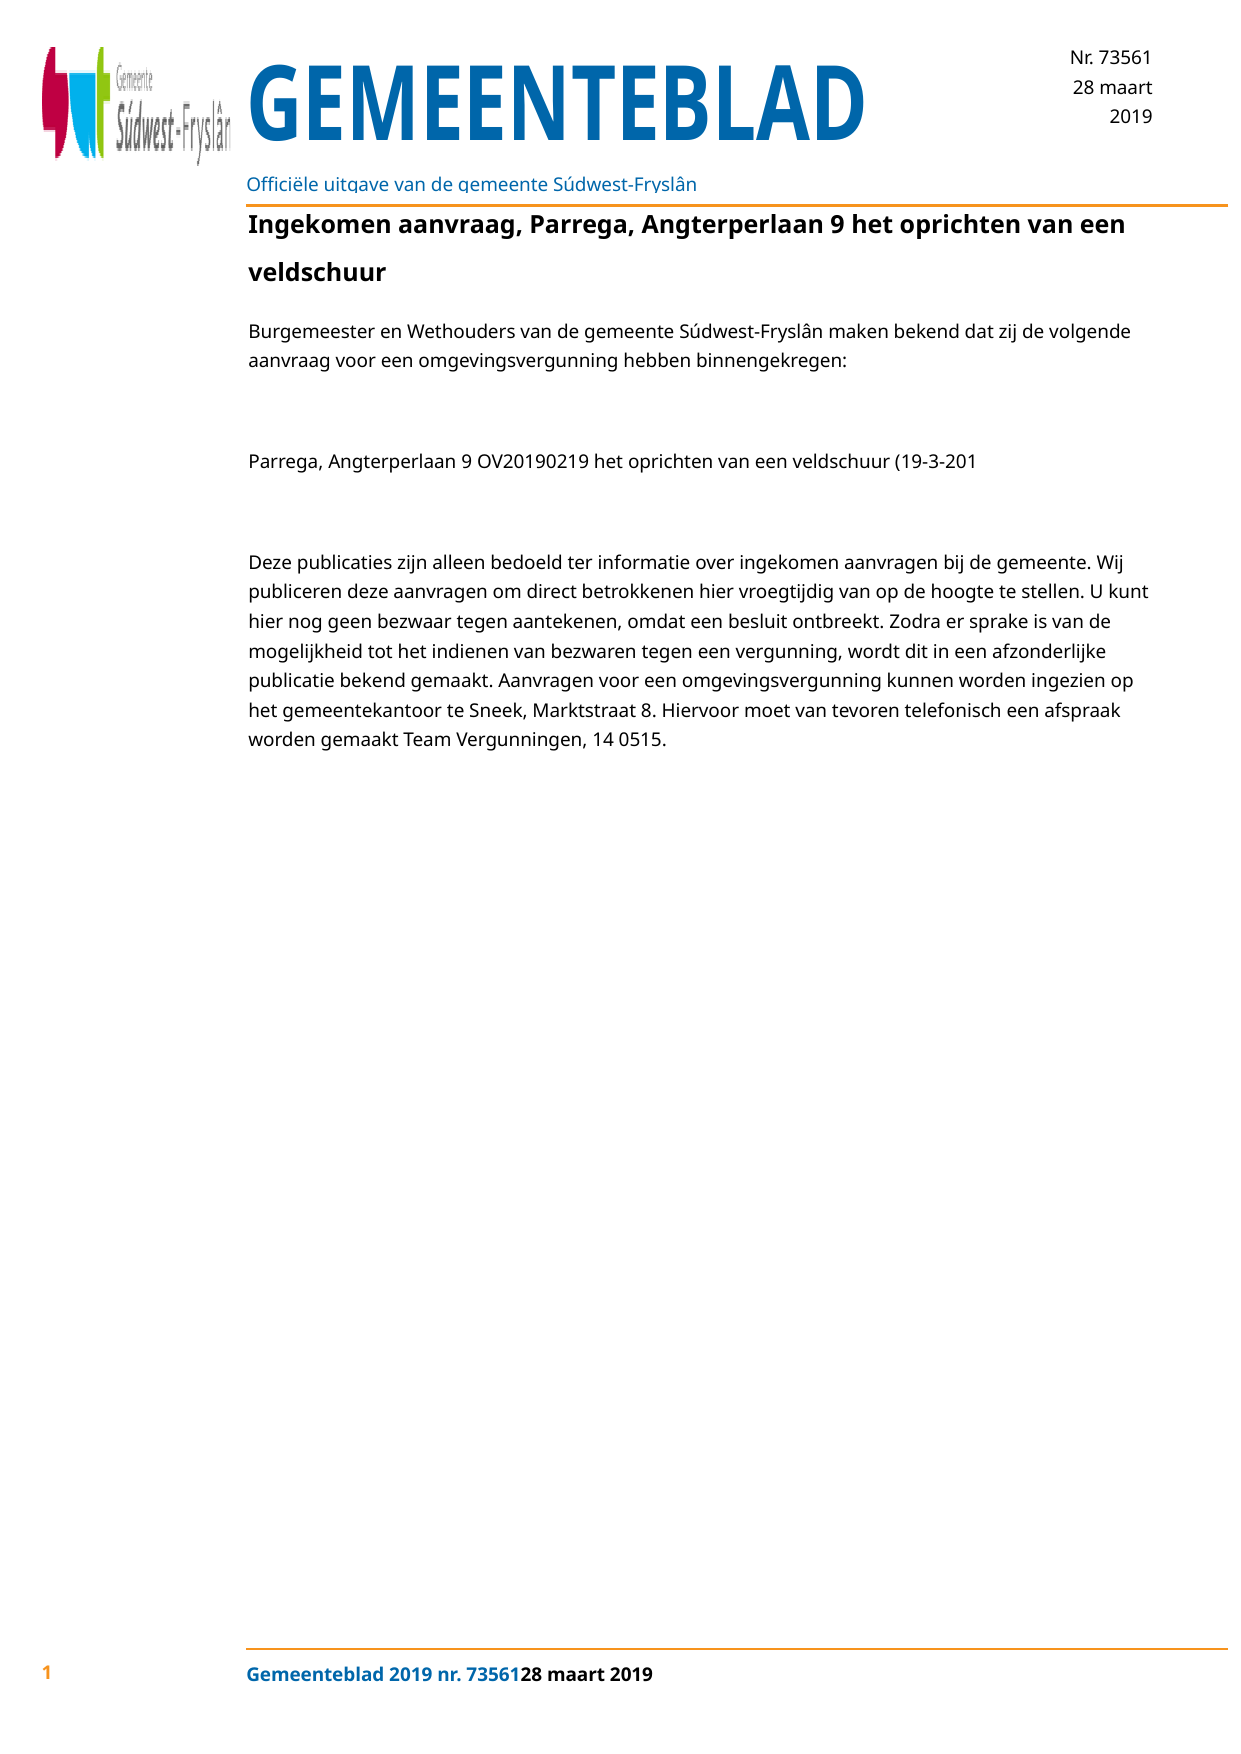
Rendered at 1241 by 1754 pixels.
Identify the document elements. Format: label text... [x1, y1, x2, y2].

text Deze publicaties zijn alleen bedoeld ter informatie over ingekomen aanvragen bij de gemeente. Wij publiceren deze aanvragen om direct betrokkenen hier vroegtijdig van op de hoogte te stellen. U kunt hier nog geen bezwaar tegen aantekenen, omdat een besluit ontbreekt. Zodra er sprake is van de mogelijkheid tot het indienen van bezwaren tegen een vergunning, wordt dit in een afzonderlijke publicatie bekend gemaakt. Aanvragen voor een omgevingsvergunning kunnen worden ingezien op het gemeentekantoor te Sneek, Marktstraat 8. Hiervoor moet van tevoren telefonisch een afspraak worden gemaakt Team Vergunningen, 14 0515. [248, 549, 1152, 752]
picture [41, 47, 231, 172]
text Burgemeester en Wethouders van de gemeente Súdwest-Fryslân maken bekend dat zij de volgende aanvraag voor een omgevingsvergunning hebben binnengekregen: [248, 318, 1152, 373]
text Parrega, Angterperlaan 9 OV20190219 het oprichten van een veldschuur (19-3-201 [248, 448, 1152, 474]
text Ingekomen aanvraag, Parrega, Angterperlaan 9 het oprichten van een veldschuur [248, 207, 1152, 288]
